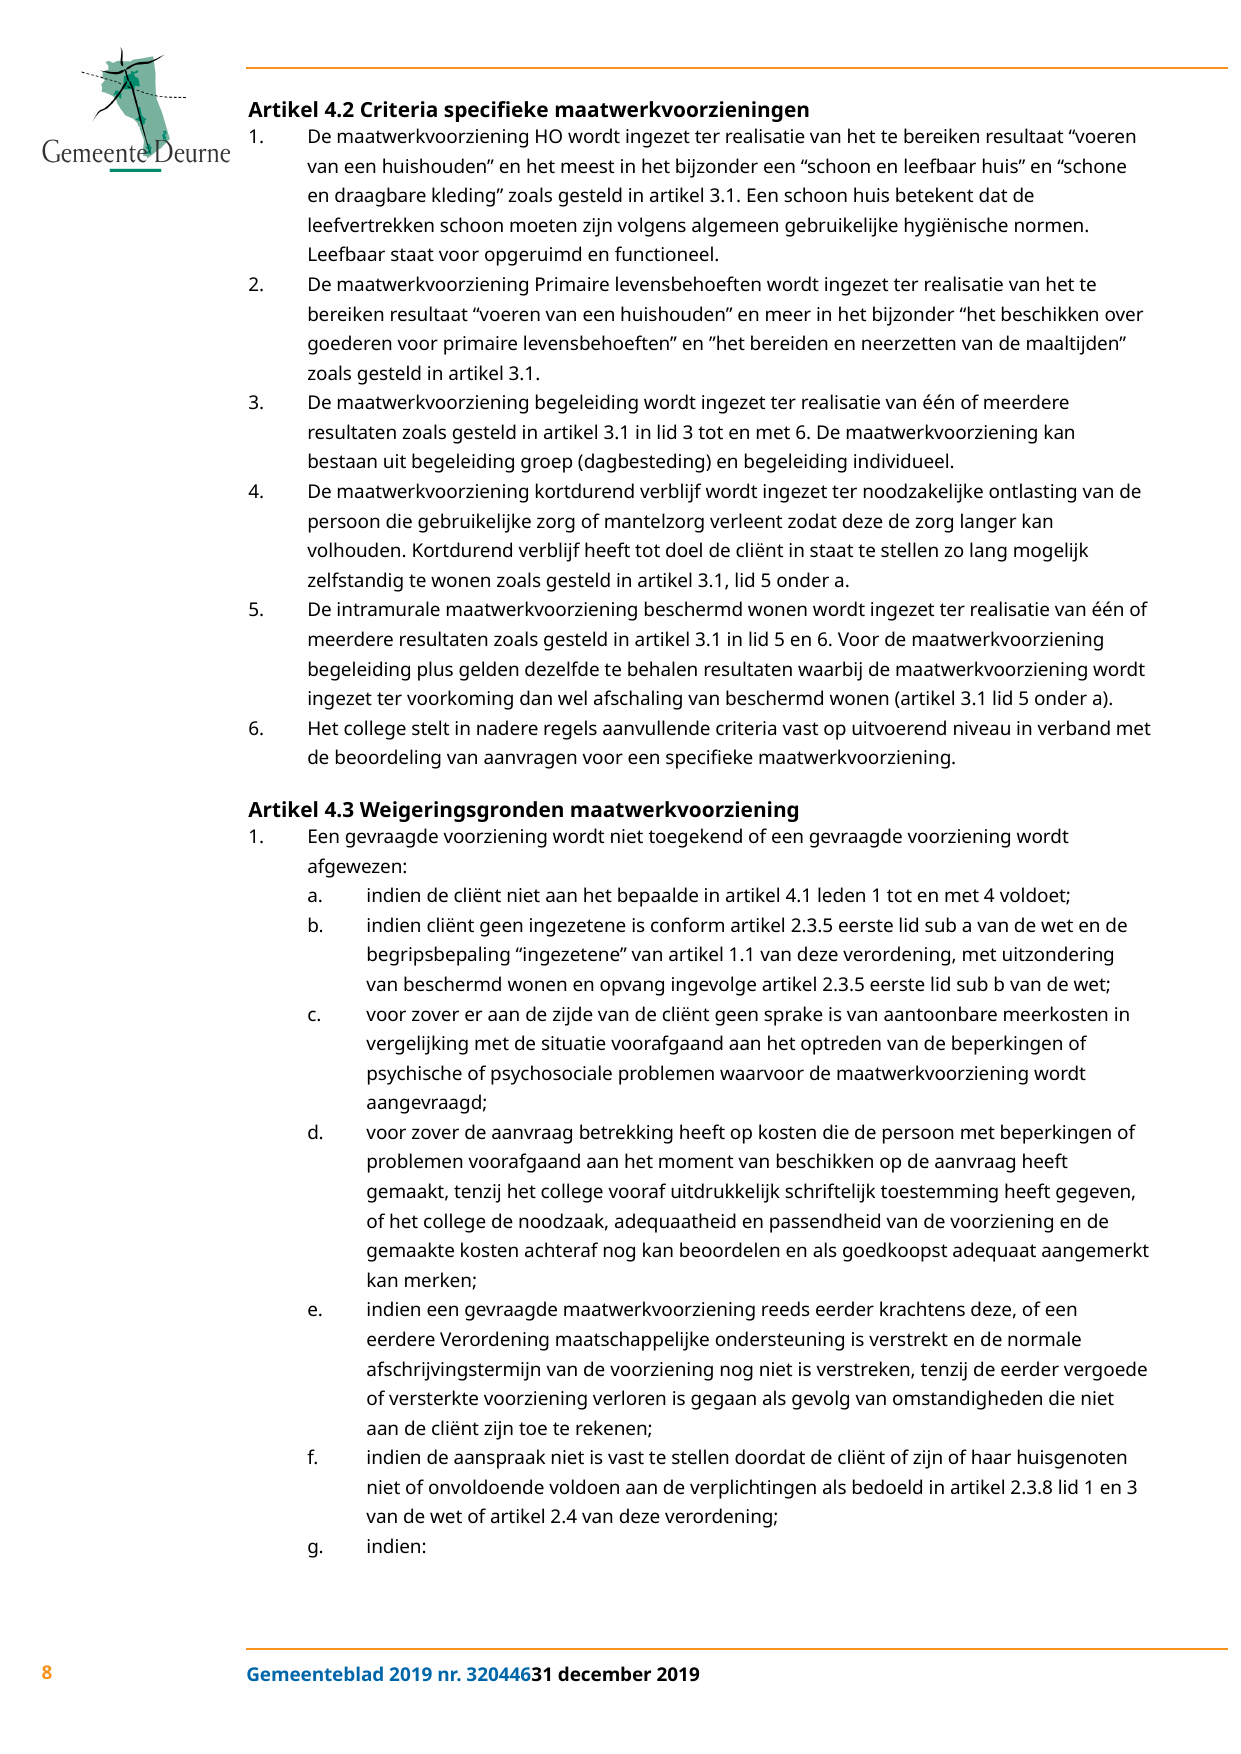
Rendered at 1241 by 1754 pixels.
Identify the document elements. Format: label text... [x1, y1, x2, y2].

list De intramurale maatwerkvoorziening beschermd wonen wordt ingezet ter realisatie van één of meerdere resultaten zoals gesteld in artikel 3.1 in lid 5 en 6. Voor de maatwerkvoorziening begeleiding plus gelden dezelfde te behalen resultaten waarbij de maatwerkvoorziening wordt ingezet ter voorkoming dan wel afschaling van beschermd wonen (artikel 3.1 lid 5 onder a). [248, 597, 1152, 711]
list De maatwerkvoorziening Primaire levensbehoeften wordt ingezet ter realisatie van het te bereiken resultaat “voeren van een huishouden” en meer in het bijzonder “het beschikken over goederen voor primaire levensbehoeften” en ”het bereiden en neerzetten van de maaltijden” zoals gesteld in artikel 3.1. [248, 271, 1152, 386]
list voor zover de aanvraag betrekking heeft op kosten die de persoon met beperkingen of problemen voorafgaand aan het moment van beschikken op de aanvraag heeft gemaakt, tenzij het college vooraf uitdrukkelijk schriftelijk toestemming heeft gegeven, of het college de noodzaak, adequaatheid en passendheid van de voorziening en de gemaakte kosten achteraf nog kan beoordelen en als goedkoopst adequaat aangemerkt kan merken; [307, 1119, 1152, 1293]
list Het college stelt in nadere regels aanvullende criteria vast op uitvoerend niveau in verband met de beoordeling van aanvragen voor een specifieke maatwerkvoorziening. [248, 715, 1152, 770]
text Artikel 4.3 Weigeringsgronden maatwerkvoorziening [248, 795, 1152, 823]
list indien de cliënt niet aan het bepaalde in artikel 4.1 leden 1 tot en met 4 voldoet; [307, 882, 1152, 908]
list indien: [307, 1533, 1152, 1559]
list De maatwerkvoorziening HO wordt ingezet ter realisatie van het te bereiken resultaat “voeren van een huishouden” en het meest in het bijzonder een “schoon en leefbaar huis” en “schone en draagbare kleding” zoals gesteld in artikel 3.1. Een schoon huis betekent dat de leefvertrekken schoon moeten zijn volgens algemeen gebruikelijke hygiënische normen. Leefbaar staat voor opgeruimd en functioneel. [248, 123, 1152, 267]
list indien de aanspraak niet is vast te stellen doordat de cliënt of zijn of haar huisgenoten niet of onvoldoende voldoen aan de verplichtingen als bedoeld in artikel 2.3.8 lid 1 en 3 van de wet of artikel 2.4 van deze verordening; [307, 1444, 1152, 1529]
list De maatwerkvoorziening kortdurend verblijf wordt ingezet ter noodzakelijke ontlasting van de persoon die gebruikelijke zorg of mantelzorg verleent zodat deze de zorg langer kan volhouden. Kortdurend verblijf heeft tot doel de cliënt in staat te stellen zo lang mogelijk zelfstandig te wonen zoals gesteld in artikel 3.1, lid 5 onder a. [248, 478, 1152, 593]
list Een gevraagde voorziening wordt niet toegekend of een gevraagde voorziening wordt afgewezen: [248, 823, 1152, 879]
list voor zover er aan de zijde van de cliënt geen sprake is van aantoonbare meerkosten in vergelijking met de situatie voorafgaand aan het optreden van de beperkingen of psychische of psychosociale problemen waarvoor de maatwerkvoorziening wordt aangevraagd; [307, 1001, 1152, 1115]
picture [41, 47, 231, 172]
list indien een gevraagde maatwerkvoorziening reeds eerder krachtens deze, of een eerdere Verordening maatschappelijke ondersteuning is verstrekt en de normale afschrijvingstermijn van de voorziening nog niet is verstreken, tenzij de eerder vergoede of versterkte voorziening verloren is gegaan als gevolg van omstandigheden die niet aan de cliënt zijn toe te rekenen; [307, 1297, 1152, 1441]
list indien cliënt geen ingezetene is conform artikel 2.3.5 eerste lid sub a van de wet en de begripsbepaling “ingezetene” van artikel 1.1 van deze verordening, met uitzondering van beschermd wonen en opvang ingevolge artikel 2.3.5 eerste lid sub b van de wet; [307, 912, 1152, 997]
text Artikel 4.2 Criteria specifieke maatwerkvoorzieningen [248, 95, 1152, 123]
list De maatwerkvoorziening begeleiding wordt ingezet ter realisatie van één of meerdere resultaten zoals gesteld in artikel 3.1 in lid 3 tot en met 6. De maatwerkvoorziening kan bestaan uit begeleiding groep (dagbesteding) en begeleiding individueel. [248, 389, 1152, 474]
